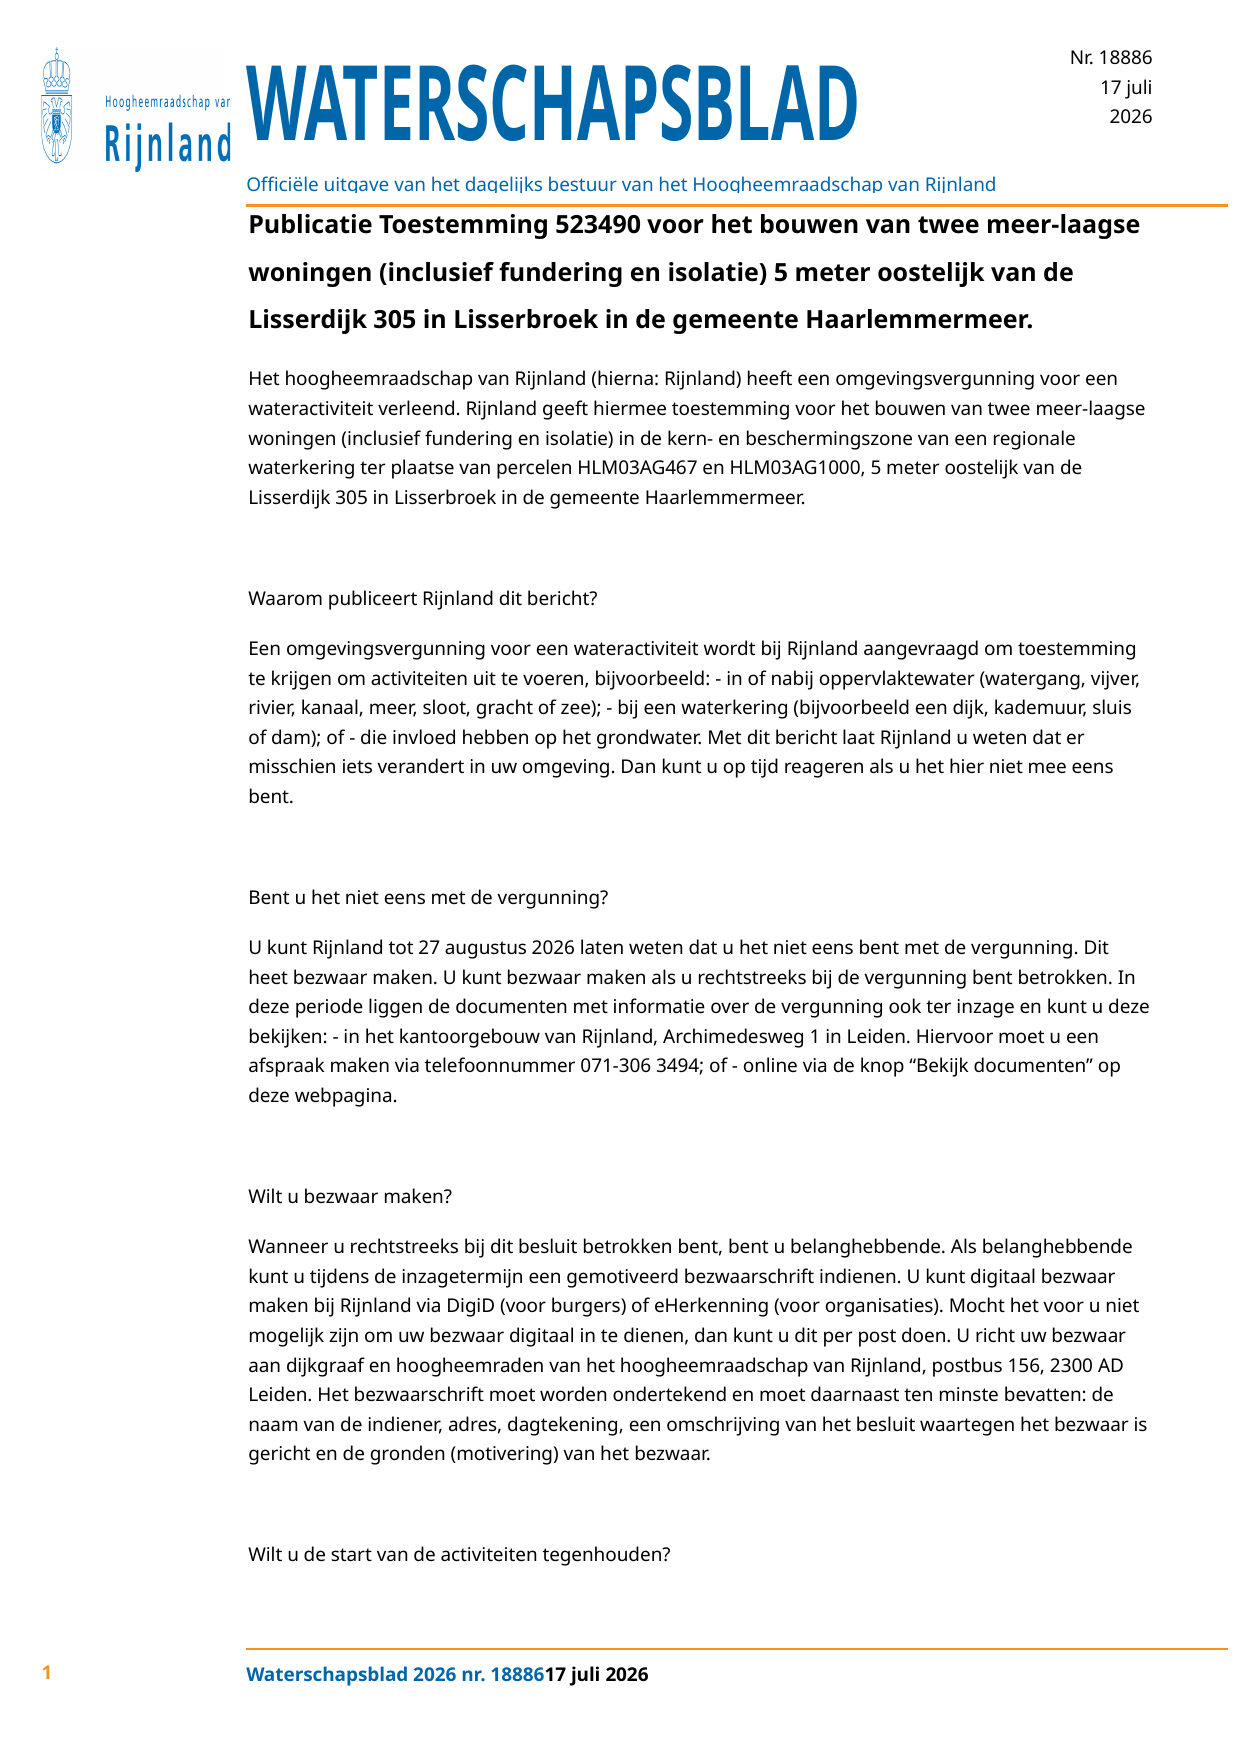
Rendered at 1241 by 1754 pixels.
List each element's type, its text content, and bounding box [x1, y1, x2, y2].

text Wanneer u rechtstreeks bij dit besluit betrokken bent, bent u belanghebbende. Als belanghebbende kunt u tijdens de inzagetermijn een gemotiveerd bezwaarschrift indienen. U kunt digitaal bezwaar maken bij Rijnland via DigiD (voor burgers) of eHerkenning (voor organisaties). Mocht het voor u niet mogelijk zijn om uw bezwaar digitaal in te dienen, dan kunt u dit per post doen. U richt uw bezwaar aan dijkgraaf en hoogheemraden van het hoogheemraadschap van Rijnland, postbus 156, 2300 AD Leiden. Het bezwaarschrift moet worden ondertekend en moet daarnaast ten minste bevatten: de naam van de indiener, adres, dagtekening, een omschrijving van het besluit waartegen het bezwaar is gericht en de gronden (motivering) van het bezwaar. [248, 1233, 1152, 1466]
text Waarom publiceert Rijnland dit bericht? [248, 585, 1152, 610]
text Wilt u bezwaar maken? [248, 1183, 1152, 1209]
text Bent u het niet eens met de vergunning? [248, 884, 1152, 909]
text Publicatie Toestemming 523490 voor het bouwen van twee meer-laagse woningen (inclusief fundering en isolatie) 5 meter oostelijk van de Lisserdijk 305 in Lisserbroek in de gemeente Haarlemmermeer. [248, 207, 1152, 336]
text Het hoogheemraadschap van Rijnland (hierna: Rijnland) heeft een omgevingsvergunning voor een wateractiviteit verleend. Rijnland geeft hiermee toestemming voor het bouwen van twee meer-laagse woningen (inclusief fundering en isolatie) in de kern- en beschermingszone van een regionale waterkering ter plaatse van percelen HLM03AG467 en HLM03AG1000, 5 meter oostelijk van de Lisserdijk 305 in Lisserbroek in de gemeente Haarlemmermeer. [248, 366, 1152, 509]
text U kunt Rijnland tot 27 augustus 2026 laten weten dat u het niet eens bent met de vergunning. Dit heet bezwaar maken. U kunt bezwaar maken als u rechtstreeks bij de vergunning bent betrokken. In deze periode liggen de documenten met informatie over de vergunning ook ter inzage en kunt u deze bekijken: - in het kantoorgebouw van Rijnland, Archimedesweg 1 in Leiden. Hiervoor moet u een afspraak maken via telefoonnummer 071-306 3494; of - online via de knop “Bekijk documenten” op deze webpagina. [248, 934, 1152, 1108]
text Een omgevingsvergunning voor een wateractiviteit wordt bij Rijnland aangevraagd om toestemming te krijgen om activiteiten uit te voeren, bijvoorbeeld: - in of nabij oppervlaktewater (watergang, vijver, rivier, kanaal, meer, sloot, gracht of zee); - bij een waterkering (bijvoorbeeld een dijk, kademuur, sluis of dam); of - die invloed hebben op het grondwater. Met dit bericht laat Rijnland u weten dat er misschien iets verandert in uw omgeving. Dan kunt u op tijd reageren als u het hier niet mee eens bent. [248, 635, 1152, 809]
text Wilt u de start van de activiteiten tegenhouden? [248, 1541, 1152, 1567]
picture [41, 47, 231, 172]
